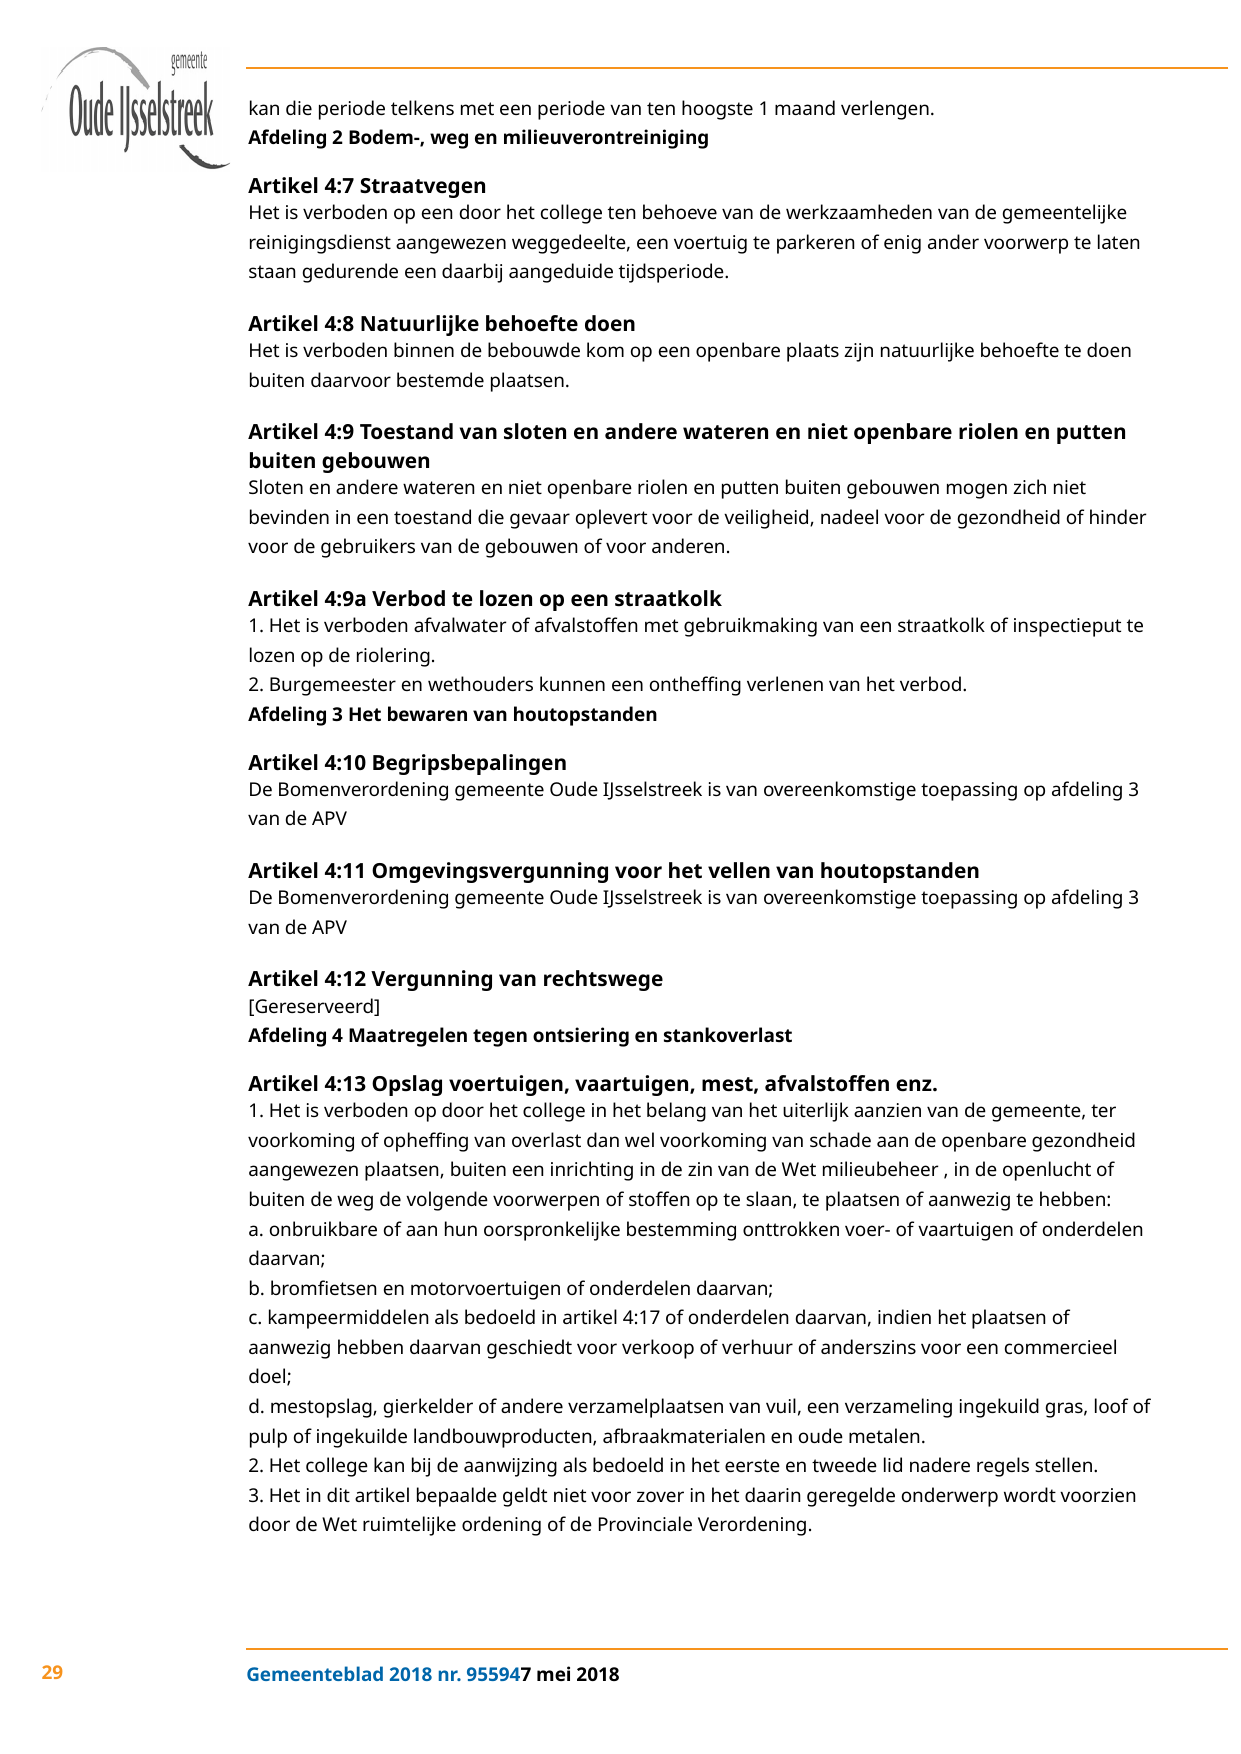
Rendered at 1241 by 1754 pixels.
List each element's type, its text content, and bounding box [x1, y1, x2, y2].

text De Bomenverordening gemeente Oude IJsselstreek is van overeenkomstige toepassing op afdeling 3 van de APV [248, 776, 1152, 831]
text 3. Het in dit artikel bepaalde geldt niet voor zover in het daarin geregelde onderwerp wordt voorzien door de Wet ruimtelijke ordening of de Provinciale Verordening. [248, 1482, 1152, 1537]
text b. bromfietsen en motorvoertuigen of onderdelen daarvan; [248, 1275, 1152, 1301]
text Sloten en andere wateren en niet openbare riolen en putten buiten gebouwen mogen zich niet bevinden in een toestand die gevaar oplevert voor de veiligheid, nadeel voor de gezondheid of hinder voor de gebruikers van de gebouwen of voor anderen. [248, 474, 1152, 559]
text kan die periode telkens met een periode van ten hoogste 1 maand verlengen. [248, 95, 1152, 121]
text 2. Burgemeester en wethouders kunnen een ontheffing verlenen van het verbod. [248, 671, 1152, 697]
text Artikel 4:11 Omgevingsvergunning voor het vellen van houtopstanden [248, 856, 1152, 884]
text 1. Het is verboden afvalwater of afvalstoffen met gebruikmaking van een straatkolk of inspectieput te lozen op de riolering. [248, 612, 1152, 668]
text [Gereserveerd] [248, 993, 1152, 1019]
text a. onbruikbare of aan hun oorspronkelijke bestemming onttrokken voer- of vaartuigen of onderdelen daarvan; [248, 1216, 1152, 1271]
text c. kampeermiddelen als bedoeld in artikel 4:17 of onderdelen daarvan, indien het plaatsen of aanwezig hebben daarvan geschiedt voor verkoop of verhuur of anderszins voor een commercieel doel; [248, 1304, 1152, 1389]
text Artikel 4:9 Toestand van sloten en andere wateren en niet openbare riolen en putten buiten gebouwen [248, 417, 1152, 474]
text Afdeling 4 Maatregelen tegen ontsiering en stankoverlast [248, 1022, 1152, 1048]
text Het is verboden op een door het college ten behoeve van de werkzaamheden van de gemeentelijke reinigingsdienst aangewezen weggedeelte, een voertuig te parkeren of enig ander voorwerp te laten staan gedurende een daarbij aangeduide tijdsperiode. [248, 199, 1152, 284]
text 2. Het college kan bij de aanwijzing als bedoeld in het eerste en tweede lid nadere regels stellen. [248, 1452, 1152, 1478]
text Artikel 4:9a Verbod te lozen op een straatkolk [248, 584, 1152, 612]
text Afdeling 3 Het bewaren van houtopstanden [248, 701, 1152, 727]
text Artikel 4:7 Straatvegen [248, 171, 1152, 199]
text Afdeling 2 Bodem-, weg en milieuverontreiniging [248, 124, 1152, 150]
text De Bomenverordening gemeente Oude IJsselstreek is van overeenkomstige toepassing op afdeling 3 van de APV [248, 884, 1152, 940]
text Het is verboden binnen de bebouwde kom op een openbare plaats zijn natuurlijke behoefte te doen buiten daarvoor bestemde plaatsen. [248, 337, 1152, 393]
text d. mestopslag, gierkelder of andere verzamelplaatsen van vuil, een verzameling ingekuild gras, loof of pulp of ingekuilde landbouwproducten, afbraakmaterialen en oude metalen. [248, 1393, 1152, 1449]
text Artikel 4:10 Begripsbepalingen [248, 748, 1152, 776]
text Artikel 4:12 Vergunning van rechtswege [248, 964, 1152, 993]
picture [41, 47, 231, 172]
text Artikel 4:13 Opslag voertuigen, vaartuigen, mest, afvalstoffen enz. [248, 1069, 1152, 1097]
text 1. Het is verboden op door het college in het belang van het uiterlijk aanzien van de gemeente, ter voorkoming of opheffing van overlast dan wel voorkoming van schade aan de openbare gezondheid aangewezen plaatsen, buiten een inrichting in de zin van de Wet milieubeheer , in de openlucht of buiten de weg de volgende voorwerpen of stoffen op te slaan, te plaatsen of aanwezig te hebben: [248, 1097, 1152, 1212]
text Artikel 4:8 Natuurlijke behoefte doen [248, 309, 1152, 337]
